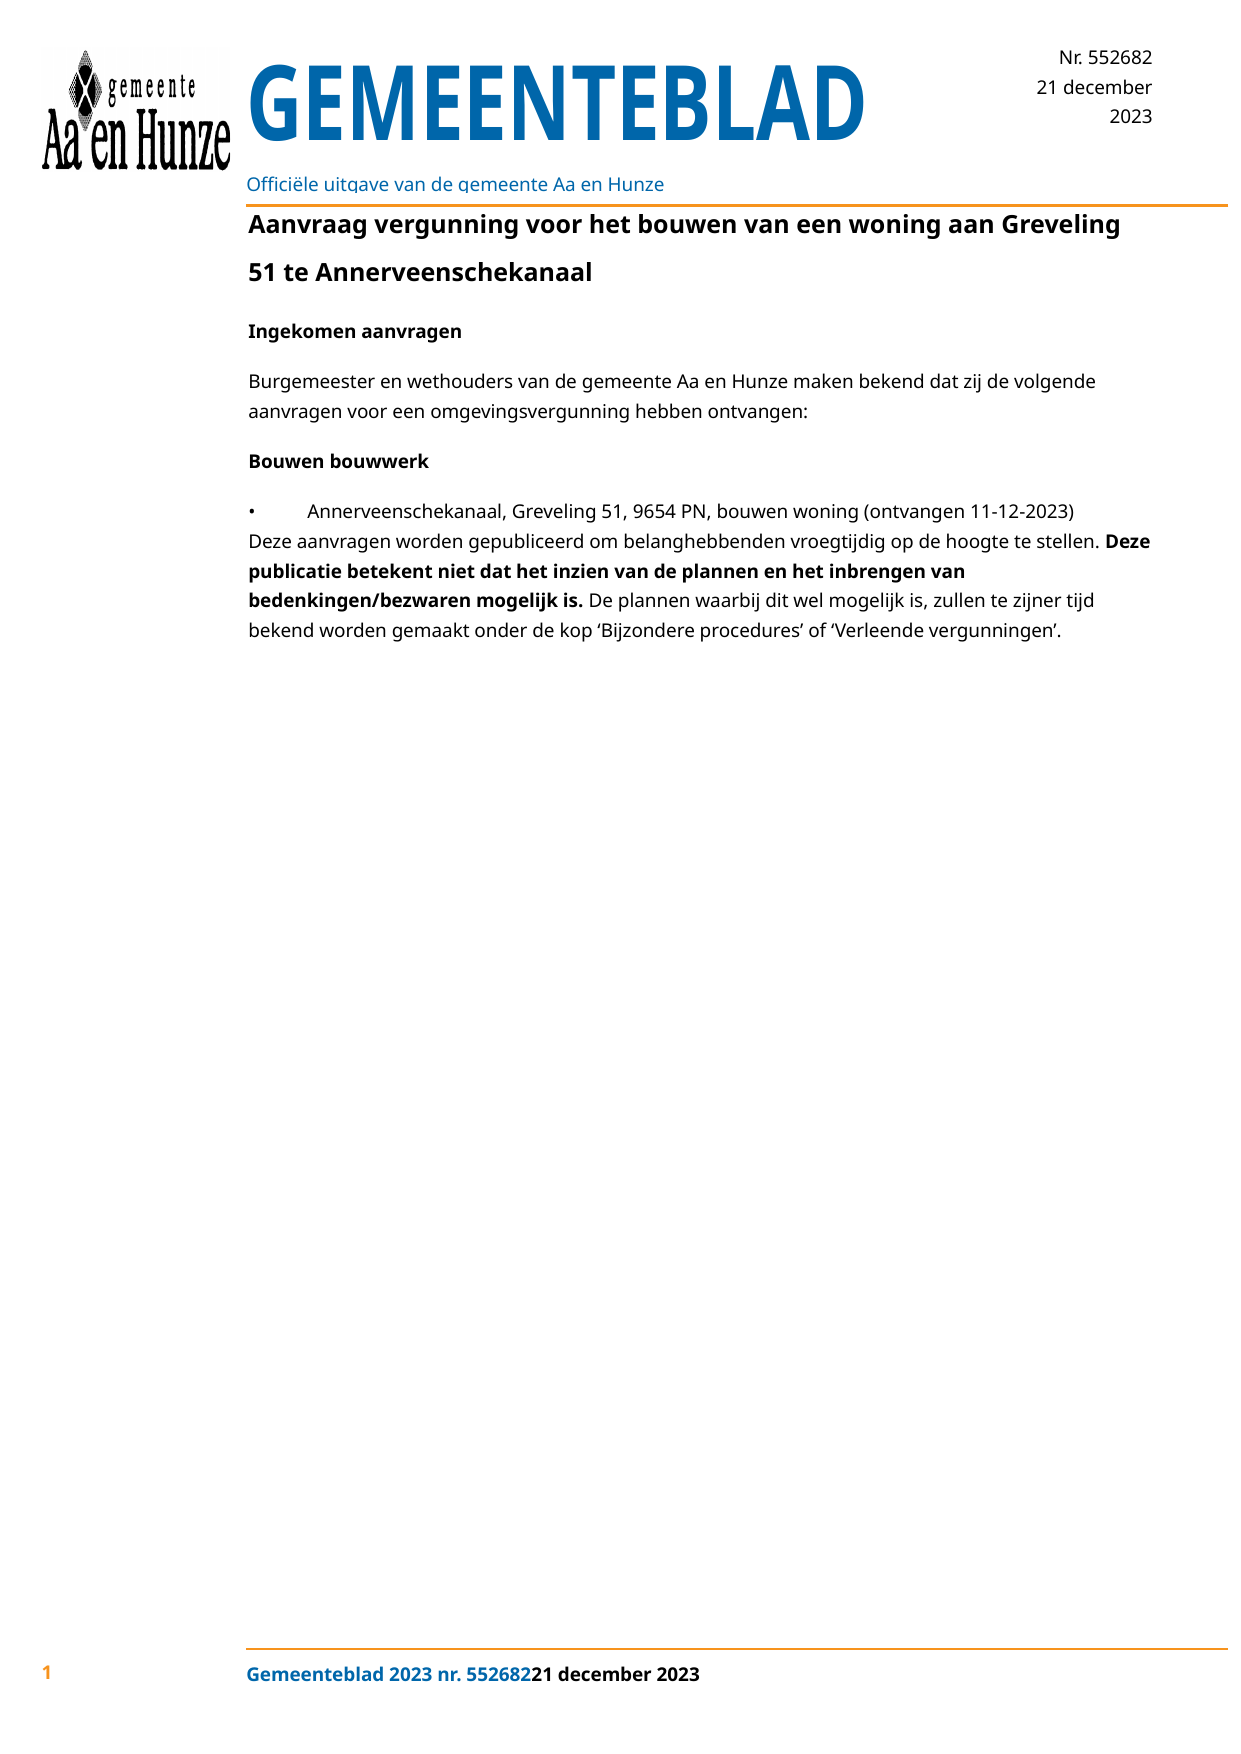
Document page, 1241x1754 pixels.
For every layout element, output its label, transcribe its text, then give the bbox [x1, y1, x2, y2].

text Deze aanvragen worden gepubliceerd om belanghebbenden vroegtijdig op de hoogte te stellen. Deze publicatie betekent niet dat het inzien van de plannen en het inbrengen van bedenkingen/bezwaren mogelijk is. De plannen waarbij dit wel mogelijk is, zullen te zijner tijd bekend worden gemaakt onder de kop ‘Bijzondere procedures’ of ‘Verleende vergunningen’. [248, 528, 1152, 643]
picture [41, 47, 231, 172]
text Bouwen bouwwerk [248, 448, 1152, 474]
text Ingekomen aanvragen [248, 318, 1152, 344]
text Aanvraag vergunning voor het bouwen van een woning aan Greveling 51 te Annerveenschekanaal [248, 207, 1152, 288]
list Annerveenschekanaal, Greveling 51, 9654 PN, bouwen woning (ontvangen 11-12-2023) [248, 499, 1152, 524]
text Burgemeester en wethouders van de gemeente Aa en Hunze maken bekend dat zij de volgende aanvragen voor een omgevingsvergunning hebben ontvangen: [248, 368, 1152, 424]
